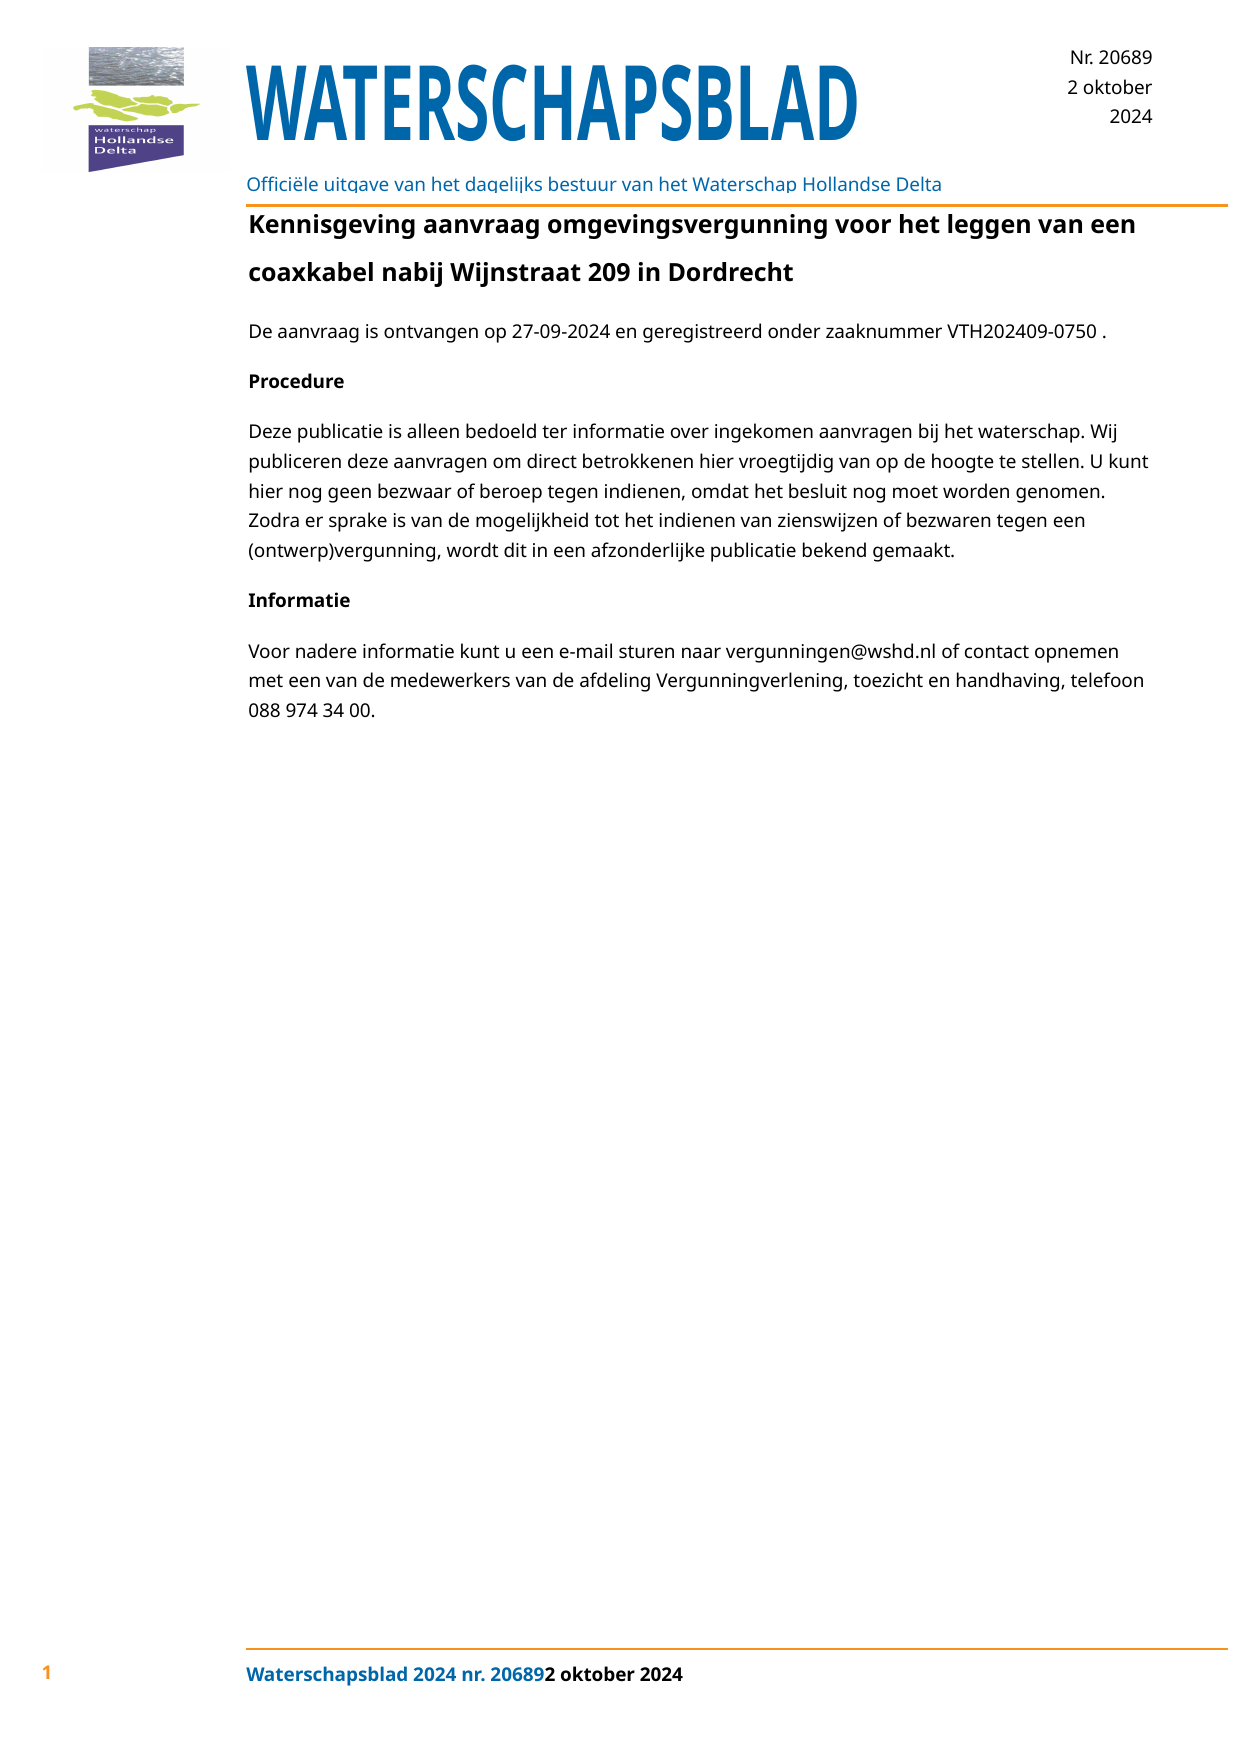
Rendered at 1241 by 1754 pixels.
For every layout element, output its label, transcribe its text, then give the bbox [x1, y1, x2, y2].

text Procedure [248, 368, 1152, 394]
text Kennisgeving aanvraag omgevingsvergunning voor het leggen van een coaxkabel nabij Wijnstraat 209 in Dordrecht [248, 207, 1152, 288]
text Informatie [248, 587, 1152, 613]
picture [41, 47, 231, 172]
text De aanvraag is ontvangen op 27-09-2024 en geregistreerd onder zaaknummer VTH202409-0750 . [248, 318, 1152, 344]
text Deze publicatie is alleen bedoeld ter informatie over ingekomen aanvragen bij het waterschap. Wij publiceren deze aanvragen om direct betrokkenen hier vroegtijdig van op de hoogte te stellen. U kunt hier nog geen bezwaar of beroep tegen indienen, omdat het besluit nog moet worden genomen. Zodra er sprake is van de mogelijkheid tot het indienen van zienswijzen of bezwaren tegen een (ontwerp)vergunning, wordt dit in een afzonderlijke publicatie bekend gemaakt. [248, 419, 1152, 563]
text Voor nadere informatie kunt u een e-mail sturen naar vergunningen@wshd.nl of contact opnemen met een van de medewerkers van de afdeling Vergunningverlening, toezicht en handhaving, telefoon 088 974 34 00. [248, 638, 1152, 723]
